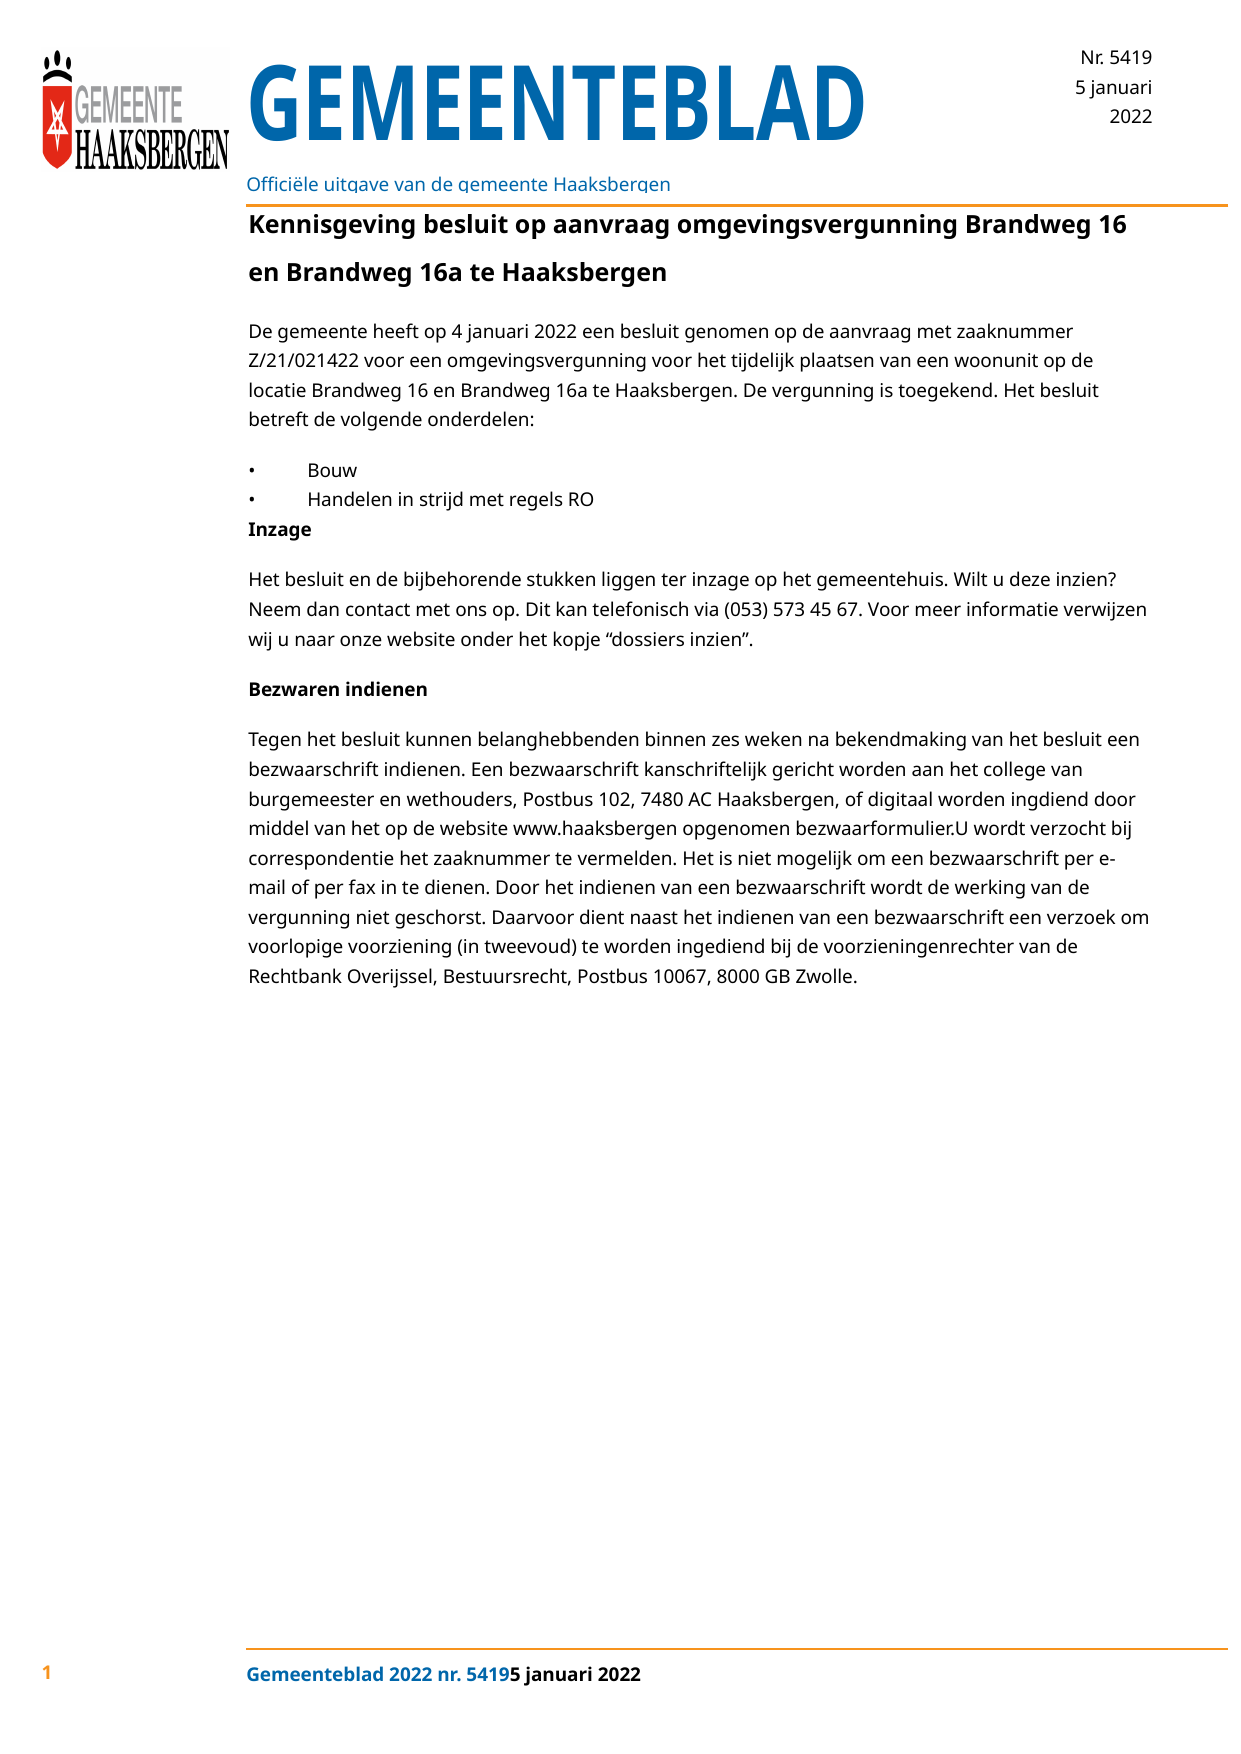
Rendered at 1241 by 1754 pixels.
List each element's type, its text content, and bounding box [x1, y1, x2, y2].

picture [41, 47, 231, 172]
text Inzage [248, 516, 1152, 542]
text Bezwaren indienen [248, 676, 1152, 702]
list Handelen in strijd met regels RO [248, 487, 1152, 512]
text De gemeente heeft op 4 januari 2022 een besluit genomen op de aanvraag met zaaknummer Z/21/021422 voor een omgevingsvergunning voor het tijdelijk plaatsen van een woonunit op de locatie Brandweg 16 en Brandweg 16a te Haaksbergen. De vergunning is toegekend. Het besluit betreft de volgende onderdelen: [248, 318, 1152, 432]
text Het besluit en de bijbehorende stukken liggen ter inzage op het gemeentehuis. Wilt u deze inzien? Neem dan contact met ons op. Dit kan telefonisch via (053) 573 45 67. Voor meer informatie verwijzen wij u naar onze website onder het kopje “dossiers inzien”. [248, 567, 1152, 652]
text Tegen het besluit kunnen belanghebbenden binnen zes weken na bekendmaking van het besluit een bezwaarschrift indienen. Een bezwaarschrift kanschriftelijk gericht worden aan het college van burgemeester en wethouders, Postbus 102, 7480 AC Haaksbergen, of digitaal worden ingdiend door middel van het op de website www.haaksbergen opgenomen bezwaarformulier.U wordt verzocht bij correspondentie het zaaknummer te vermelden. Het is niet mogelijk om een bezwaarschrift per e-mail of per fax in te dienen. Door het indienen van een bezwaarschrift wordt de werking van de vergunning niet geschorst. Daarvoor dient naast het indienen van een bezwaarschrift een verzoek om voorlopige voorziening (in tweevoud) te worden ingediend bij de voorzieningenrechter van de Rechtbank Overijssel, Bestuursrecht, Postbus 10067, 8000 GB Zwolle. [248, 727, 1152, 989]
text Kennisgeving besluit op aanvraag omgevingsvergunning Brandweg 16 en Brandweg 16a te Haaksbergen [248, 207, 1152, 288]
list Bouw [248, 457, 1152, 483]
